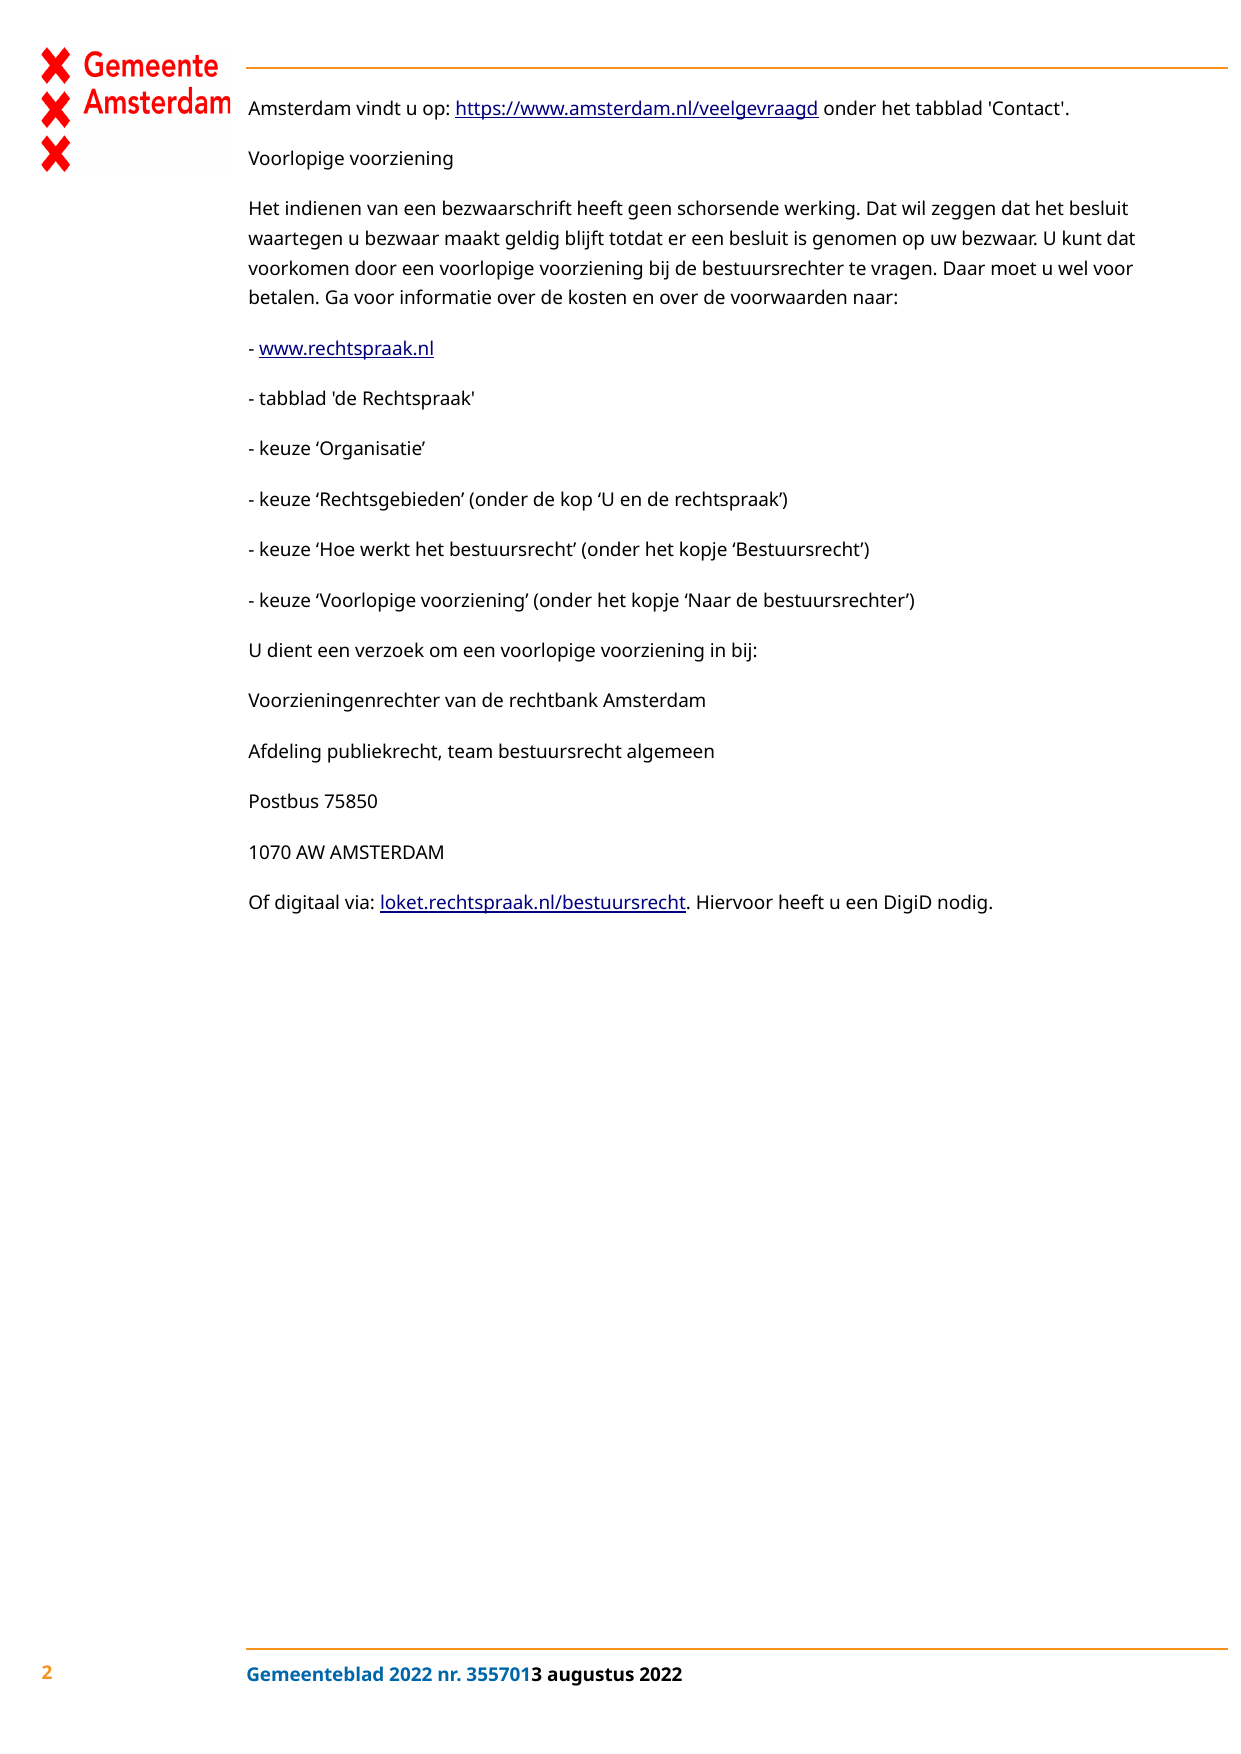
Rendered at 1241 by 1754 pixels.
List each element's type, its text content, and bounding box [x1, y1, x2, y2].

text Het indienen van een bezwaarschrift heeft geen schorsende werking. Dat wil zeggen dat het besluit waartegen u bezwaar maakt geldig blijft totdat er een besluit is genomen op uw bezwaar. U kunt dat voorkomen door een voorlopige voorziening bij de bestuursrechter te vragen. Daar moet u wel voor betalen. Ga voor informatie over de kosten en over de voorwaarden naar: [248, 196, 1152, 310]
text - tabblad 'de Rechtspraak' [248, 385, 1152, 411]
text - keuze ‘Organisatie’ [248, 436, 1152, 461]
text - www.rechtspraak.nl [248, 335, 1152, 361]
text - keuze ‘Rechtsgebieden’ (onder de kop ‘U en de rechtspraak’) [248, 486, 1152, 512]
text 1070 AW AMSTERDAM [248, 839, 1152, 865]
text Voorzieningenrechter van de rechtbank Amsterdam [248, 688, 1152, 713]
text - keuze ‘Hoe werkt het bestuursrecht’ (onder het kopje ‘Bestuursrecht’) [248, 536, 1152, 562]
picture [41, 47, 231, 172]
text Afdeling publiekrecht, team bestuursrecht algemeen [248, 738, 1152, 764]
text Amsterdam vindt u op: https://www.amsterdam.nl/veelgevraagd onder het tabblad 'Contact'. [248, 95, 1152, 121]
text U dient een verzoek om een voorlopige voorziening in bij: [248, 637, 1152, 663]
text - keuze ‘Voorlopige voorziening’ (onder het kopje ‘Naar de bestuursrechter’) [248, 587, 1152, 613]
text Postbus 75850 [248, 788, 1152, 814]
text Voorlopige voorziening [248, 145, 1152, 171]
text Of digitaal via: loket.rechtspraak.nl/bestuursrecht. Hiervoor heeft u een DigiD nodig. [248, 889, 1152, 915]
